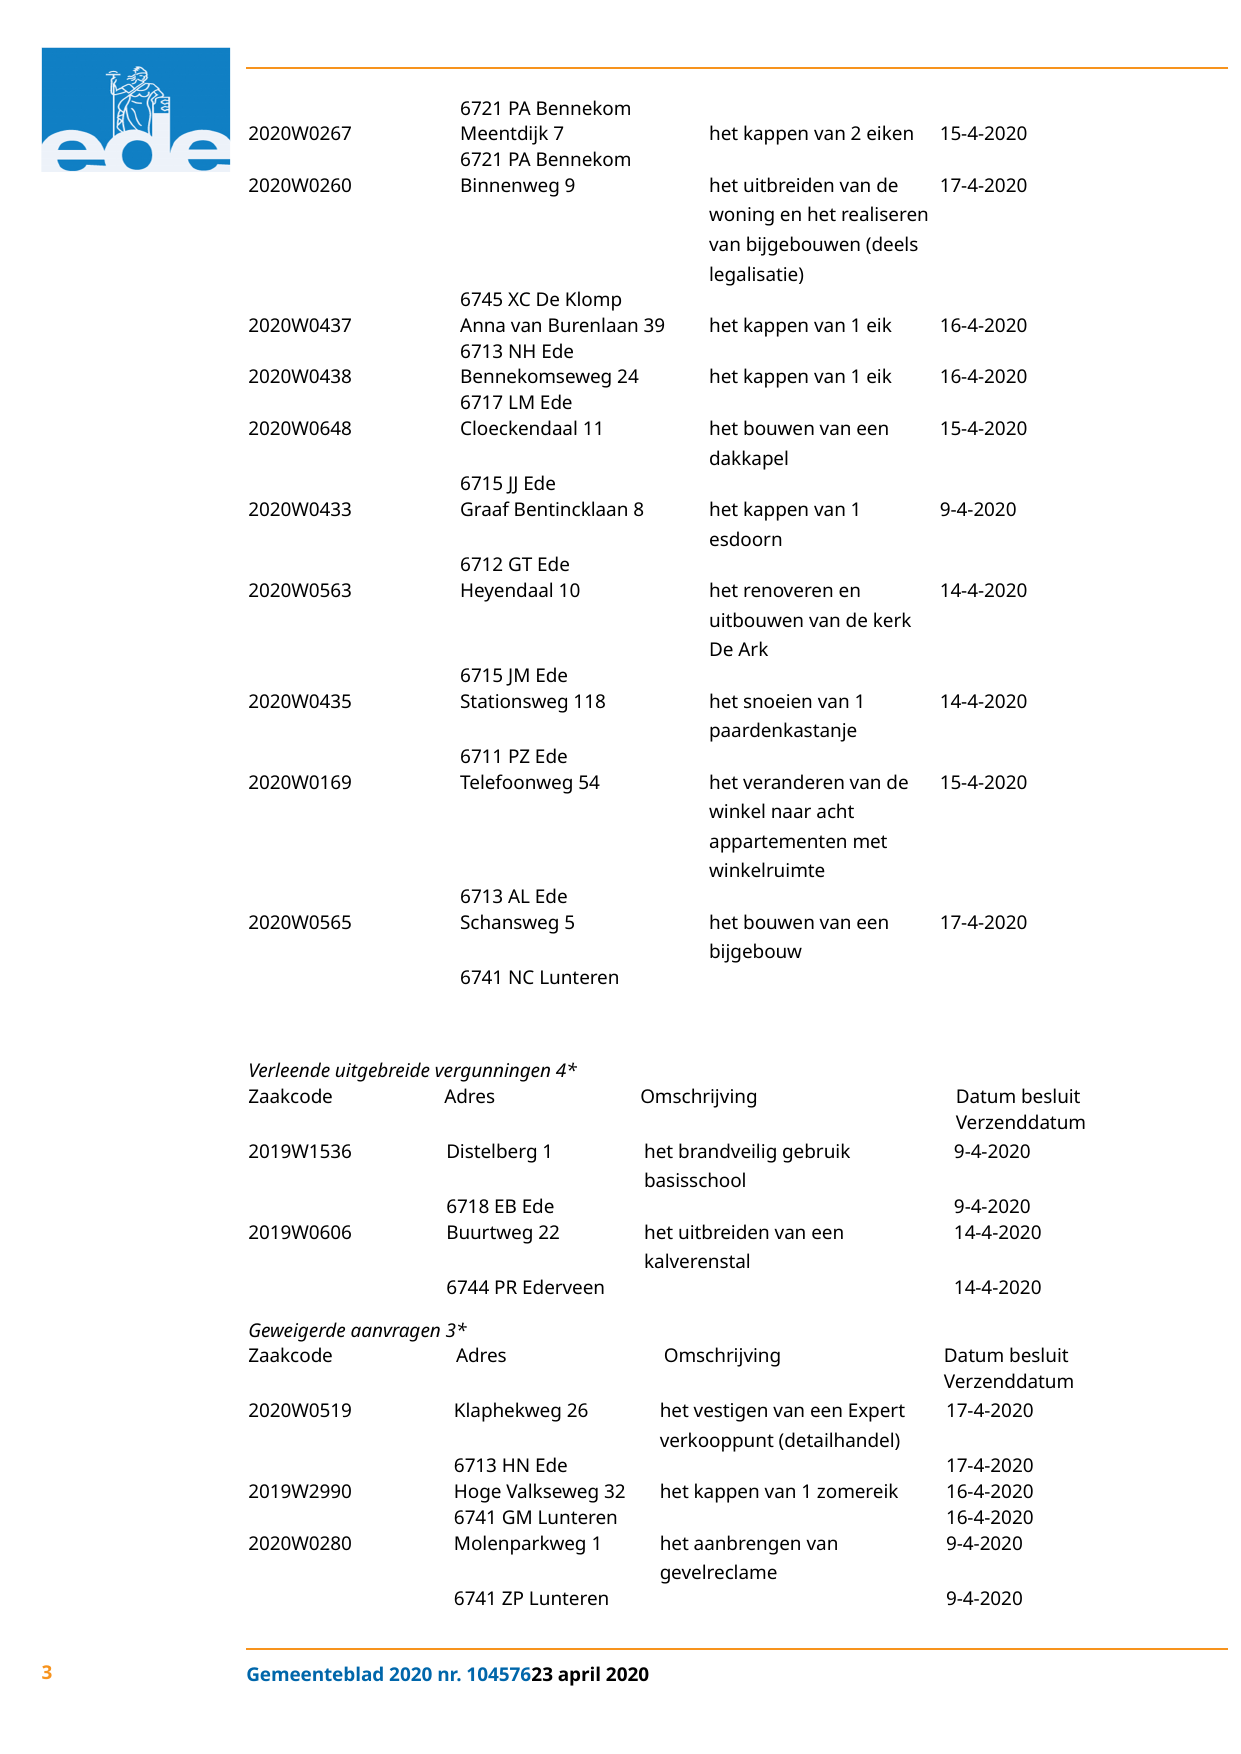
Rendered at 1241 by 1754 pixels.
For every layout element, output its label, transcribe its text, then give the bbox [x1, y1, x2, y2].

table_cell het kappen van 1 zomereik [660, 1479, 946, 1504]
table_cell [709, 743, 939, 769]
table_cell 6741 ZP Lunteren [454, 1585, 659, 1611]
table_cell Verzenddatum [956, 1109, 1152, 1134]
table_cell 2020W0267 [248, 121, 460, 146]
table_header Adres [456, 1343, 664, 1368]
table_cell [709, 95, 939, 121]
table_cell Stationsweg 118 [460, 688, 709, 743]
table_cell 9-4-2020 [946, 1530, 1152, 1585]
table_cell 16-4-2020 [940, 312, 1152, 338]
table_cell Molenparkweg 1 [454, 1530, 659, 1585]
table_cell [940, 964, 1152, 990]
table_cell 15-4-2020 [940, 121, 1152, 146]
table_cell 6741 NC Lunteren [460, 964, 709, 990]
table_cell [940, 551, 1152, 577]
table_header Datum besluit [944, 1343, 1152, 1368]
table_cell [940, 338, 1152, 364]
table_cell het snoeien van 1 paardenkastanje [709, 688, 939, 743]
table_header Omschrijving [664, 1343, 944, 1368]
table_cell [248, 964, 460, 990]
table_cell [640, 1109, 956, 1134]
table_cell [248, 470, 460, 496]
table_cell 6712 GT Ede [460, 551, 709, 577]
table_cell het kappen van 1 esdoorn [709, 496, 939, 551]
table_cell [940, 146, 1152, 172]
table_cell 6715 JJ Ede [460, 470, 709, 496]
table_cell 6718 EB Ede [446, 1193, 644, 1219]
table_cell 6713 NH Ede [460, 338, 709, 364]
table_cell [248, 883, 460, 909]
table_cell Binnenweg 9 [460, 172, 709, 286]
table_cell het veranderen van de winkel naar acht appartementen met winkelruimte [709, 769, 939, 883]
table_cell 6713 HN Ede [454, 1453, 659, 1478]
table_cell [940, 743, 1152, 769]
text Geweigerde aanvragen 3* [248, 1317, 1152, 1342]
table_cell 6741 GM Lunteren [454, 1504, 659, 1530]
table_cell [709, 470, 939, 496]
table_cell [248, 551, 460, 577]
table_cell [940, 883, 1152, 909]
table_cell Bennekomseweg 24 [460, 364, 709, 389]
table_header Zaakcode [248, 1343, 456, 1368]
table_cell [248, 389, 460, 415]
table_cell [644, 1274, 954, 1300]
picture [41, 47, 231, 172]
table_cell Buurtweg 22 [446, 1219, 644, 1274]
table_cell [709, 964, 939, 990]
table_cell [444, 1109, 640, 1134]
table_cell [248, 743, 460, 769]
table_cell 2020W0433 [248, 496, 460, 551]
table_cell [709, 883, 939, 909]
table_cell Cloeckendaal 11 [460, 415, 709, 470]
table_cell [248, 1504, 454, 1530]
table_cell 6721 PA Bennekom [460, 95, 709, 121]
table_cell 9-4-2020 [954, 1193, 1152, 1219]
table_cell [940, 95, 1152, 121]
table_cell 2020W0169 [248, 769, 460, 883]
table_cell [248, 1368, 456, 1394]
table_cell [660, 1585, 946, 1611]
text Verleende uitgebreide vergunningen 4* [248, 1057, 1152, 1083]
table_cell [940, 662, 1152, 688]
table_cell 6744 PR Ederveen [446, 1274, 644, 1300]
table_cell [660, 1453, 946, 1478]
table_cell 2020W0565 [248, 909, 460, 964]
table_cell het kappen van 1 eik [709, 364, 939, 389]
table_cell 6721 PA Bennekom [460, 146, 709, 172]
table_cell [709, 146, 939, 172]
table_cell 17-4-2020 [946, 1453, 1152, 1478]
table_header Omschrijving [640, 1083, 956, 1109]
table_cell Verzenddatum [944, 1368, 1152, 1394]
table_cell [644, 1193, 954, 1219]
table_cell 6745 XC De Klomp [460, 286, 709, 312]
table_cell [248, 286, 460, 312]
table_cell [709, 338, 939, 364]
table_cell 14-4-2020 [940, 688, 1152, 743]
table_cell Heyendaal 10 [460, 577, 709, 662]
table_cell 6715 JM Ede [460, 662, 709, 688]
table_cell 2019W0606 [248, 1219, 446, 1274]
table_cell 6711 PZ Ede [460, 743, 709, 769]
table_cell [248, 1109, 444, 1134]
table_cell 2020W0437 [248, 312, 460, 338]
table_cell [248, 338, 460, 364]
table_cell 2020W0648 [248, 415, 460, 470]
table_cell het bouwen van een bijgebouw [709, 909, 939, 964]
table_cell [248, 1585, 454, 1611]
table_cell 9-4-2020 [946, 1585, 1152, 1611]
table_cell Hoge Valkseweg 32 [454, 1479, 659, 1504]
table_cell [248, 662, 460, 688]
table_header Datum besluit [956, 1083, 1152, 1109]
table_cell [940, 286, 1152, 312]
table_cell Telefoonweg 54 [460, 769, 709, 883]
table_header 9-4-2020 [954, 1138, 1152, 1193]
table_cell [248, 1193, 446, 1219]
table_cell het uitbreiden van een kalverenstal [644, 1219, 954, 1274]
table_cell [709, 551, 939, 577]
table_cell het kappen van 2 eiken [709, 121, 939, 146]
table_cell Anna van Burenlaan 39 [460, 312, 709, 338]
table_cell het renoveren en uitbouwen van de kerk De Ark [709, 577, 939, 662]
table_cell 2020W0435 [248, 688, 460, 743]
table_cell [709, 662, 939, 688]
table_cell 17-4-2020 [940, 909, 1152, 964]
table_cell het bouwen van een dakkapel [709, 415, 939, 470]
table_cell 14-4-2020 [940, 577, 1152, 662]
table_cell [248, 1453, 454, 1478]
table_header Klaphekweg 26 [454, 1398, 659, 1453]
table_cell het uitbreiden van de woning en het realiseren van bijgebouwen (deels legalisatie) [709, 172, 939, 286]
table_header Adres [444, 1083, 640, 1109]
table_header 2020W0519 [248, 1398, 454, 1453]
table_cell [248, 1274, 446, 1300]
table_cell 2020W0280 [248, 1530, 454, 1585]
table_cell 6717 LM Ede [460, 389, 709, 415]
table_cell Graaf Bentincklaan 8 [460, 496, 709, 551]
table_cell [940, 470, 1152, 496]
table_cell 2020W0563 [248, 577, 460, 662]
table_cell 14-4-2020 [954, 1274, 1152, 1300]
table_cell [248, 146, 460, 172]
table_cell 15-4-2020 [940, 769, 1152, 883]
table_cell [709, 286, 939, 312]
table_cell 2020W0438 [248, 364, 460, 389]
table_header het brandveilig gebruik basisschool [644, 1138, 954, 1193]
table_cell 17-4-2020 [940, 172, 1152, 286]
table_cell 2019W2990 [248, 1479, 454, 1504]
table_header het vestigen van een Expert verkooppunt (detailhandel) [660, 1398, 946, 1453]
table_cell Meentdijk 7 [460, 121, 709, 146]
table_cell [940, 389, 1152, 415]
table_header Distelberg 1 [446, 1138, 644, 1193]
table_cell 15-4-2020 [940, 415, 1152, 470]
table_cell [660, 1504, 946, 1530]
table_cell 16-4-2020 [946, 1504, 1152, 1530]
table_cell 9-4-2020 [940, 496, 1152, 551]
table_cell [456, 1368, 664, 1394]
table_cell 16-4-2020 [946, 1479, 1152, 1504]
table_cell 6713 AL Ede [460, 883, 709, 909]
table_cell 2020W0260 [248, 172, 460, 286]
table_cell het kappen van 1 eik [709, 312, 939, 338]
table_cell [248, 95, 460, 121]
table_header Zaakcode [248, 1083, 444, 1109]
table_header 17-4-2020 [946, 1398, 1152, 1453]
table_cell [709, 389, 939, 415]
table_cell 14-4-2020 [954, 1219, 1152, 1274]
table_cell Schansweg 5 [460, 909, 709, 964]
table_cell het aanbrengen van gevelreclame [660, 1530, 946, 1585]
table_cell [664, 1368, 944, 1394]
table_header 2019W1536 [248, 1138, 446, 1193]
table_cell 16-4-2020 [940, 364, 1152, 389]
